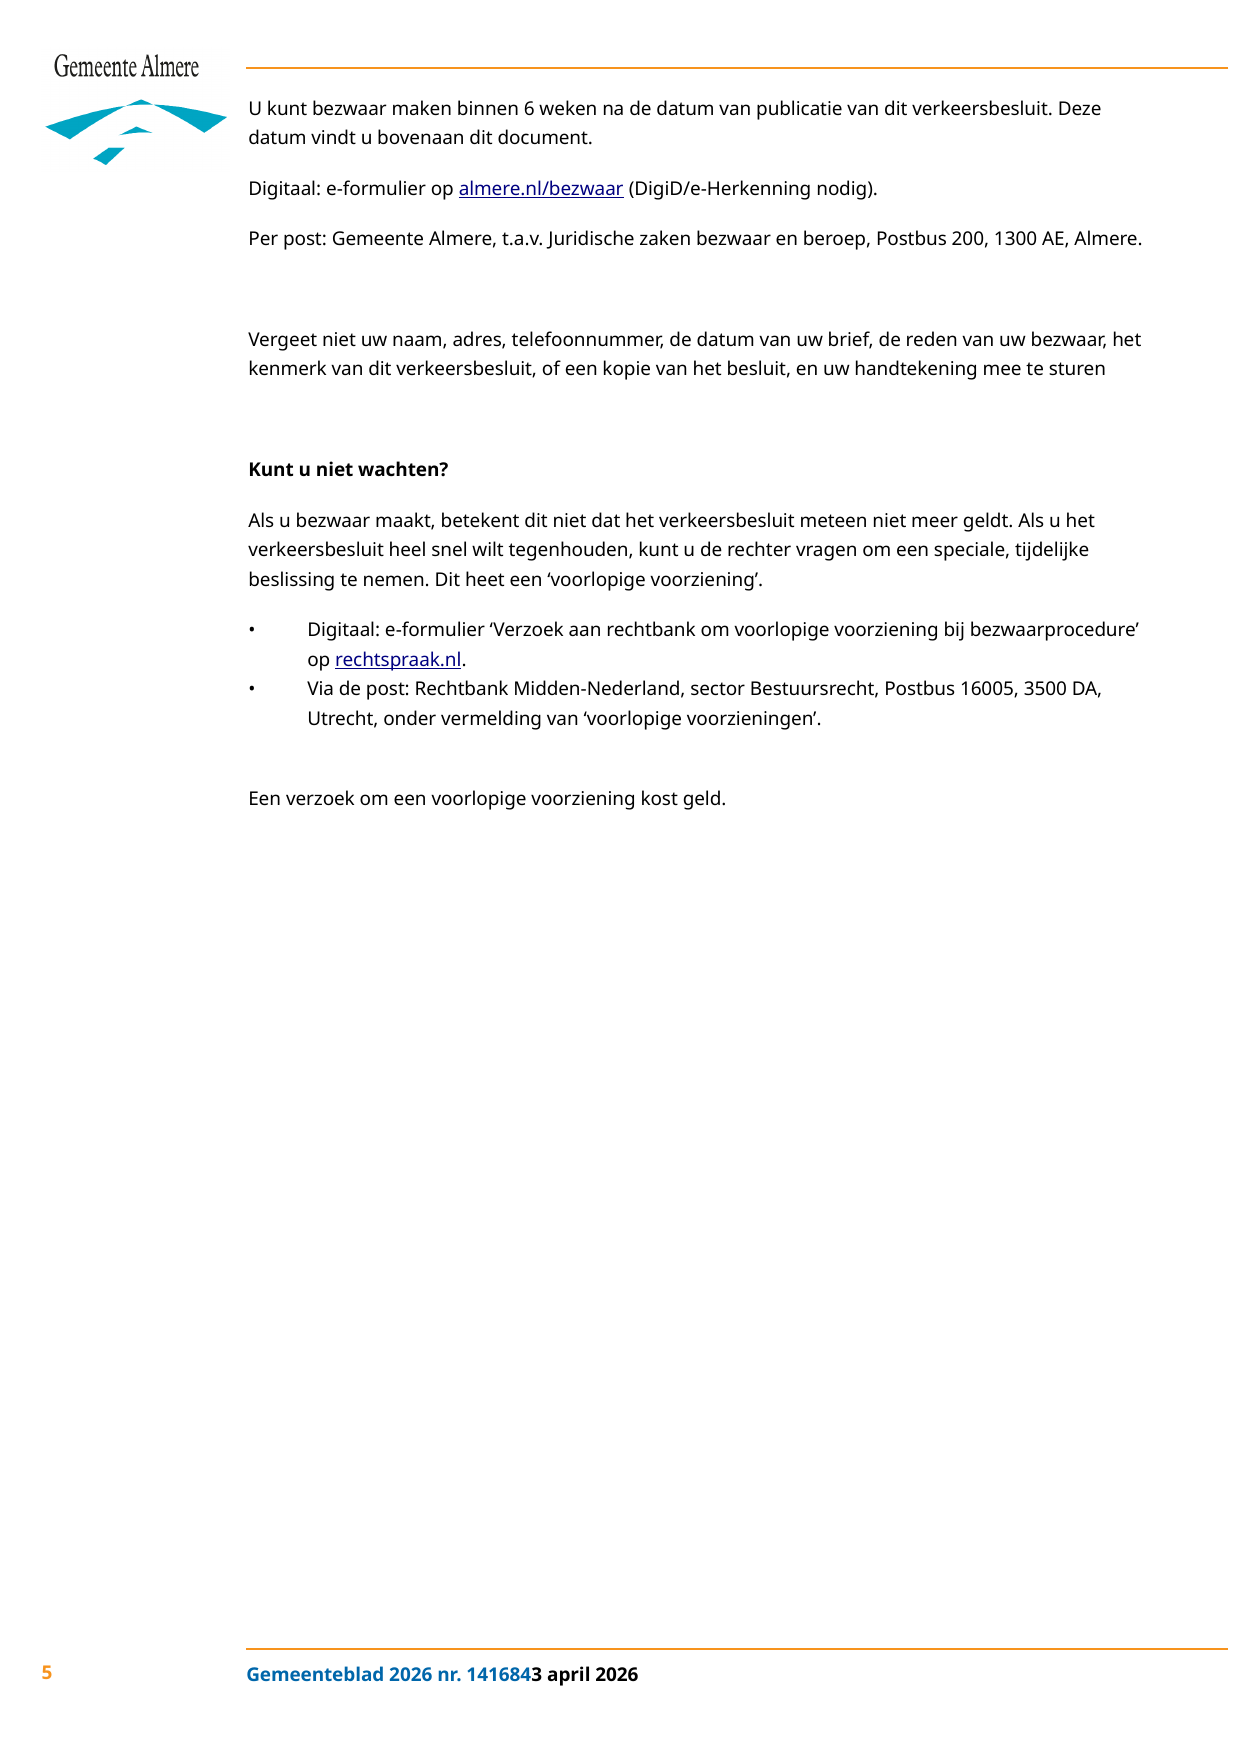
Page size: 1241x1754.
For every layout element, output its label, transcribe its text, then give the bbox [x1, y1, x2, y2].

list Via de post: Rechtbank Midden-Nederland, sector Bestuursrecht, Postbus 16005, 3500 DA, Utrecht, onder vermelding van ‘voorlopige voorzieningen’. [248, 676, 1152, 731]
text Een verzoek om een voorlopige voorziening kost geld. [248, 785, 1152, 811]
text Vergeet niet uw naam, adres, telefoonnummer, de datum van uw brief, de reden van uw bezwaar, het kenmerk van dit verkeersbesluit, of een kopie van het besluit, en uw handtekening mee te sturen [248, 326, 1152, 381]
text Per post: Gemeente Almere, t.a.v. Juridische zaken bezwaar en beroep, Postbus 200, 1300 AE, Almere. [248, 225, 1152, 251]
text Digitaal: e-formulier op almere.nl/bezwaar (DigiD/e-Herkenning nodig). [248, 175, 1152, 201]
text U kunt bezwaar maken binnen 6 weken na de datum van publicatie van dit verkeersbesluit. Deze datum vindt u bovenaan dit document. [248, 95, 1152, 150]
text Als u bezwaar maakt, betekent dit niet dat het verkeersbesluit meteen niet meer geldt. Als u het verkeersbesluit heel snel wilt tegenhouden, kunt u de rechter vragen om een speciale, tijdelijke beslissing te nemen. Dit heet een ‘voorlopige voorziening’. [248, 507, 1152, 592]
text Kunt u niet wachten? [248, 456, 1152, 482]
picture [41, 47, 231, 172]
list Digitaal: e-formulier ‘Verzoek aan rechtbank om voorlopige voorziening bij bezwaarprocedure’ op rechtspraak.nl. [248, 616, 1152, 672]
